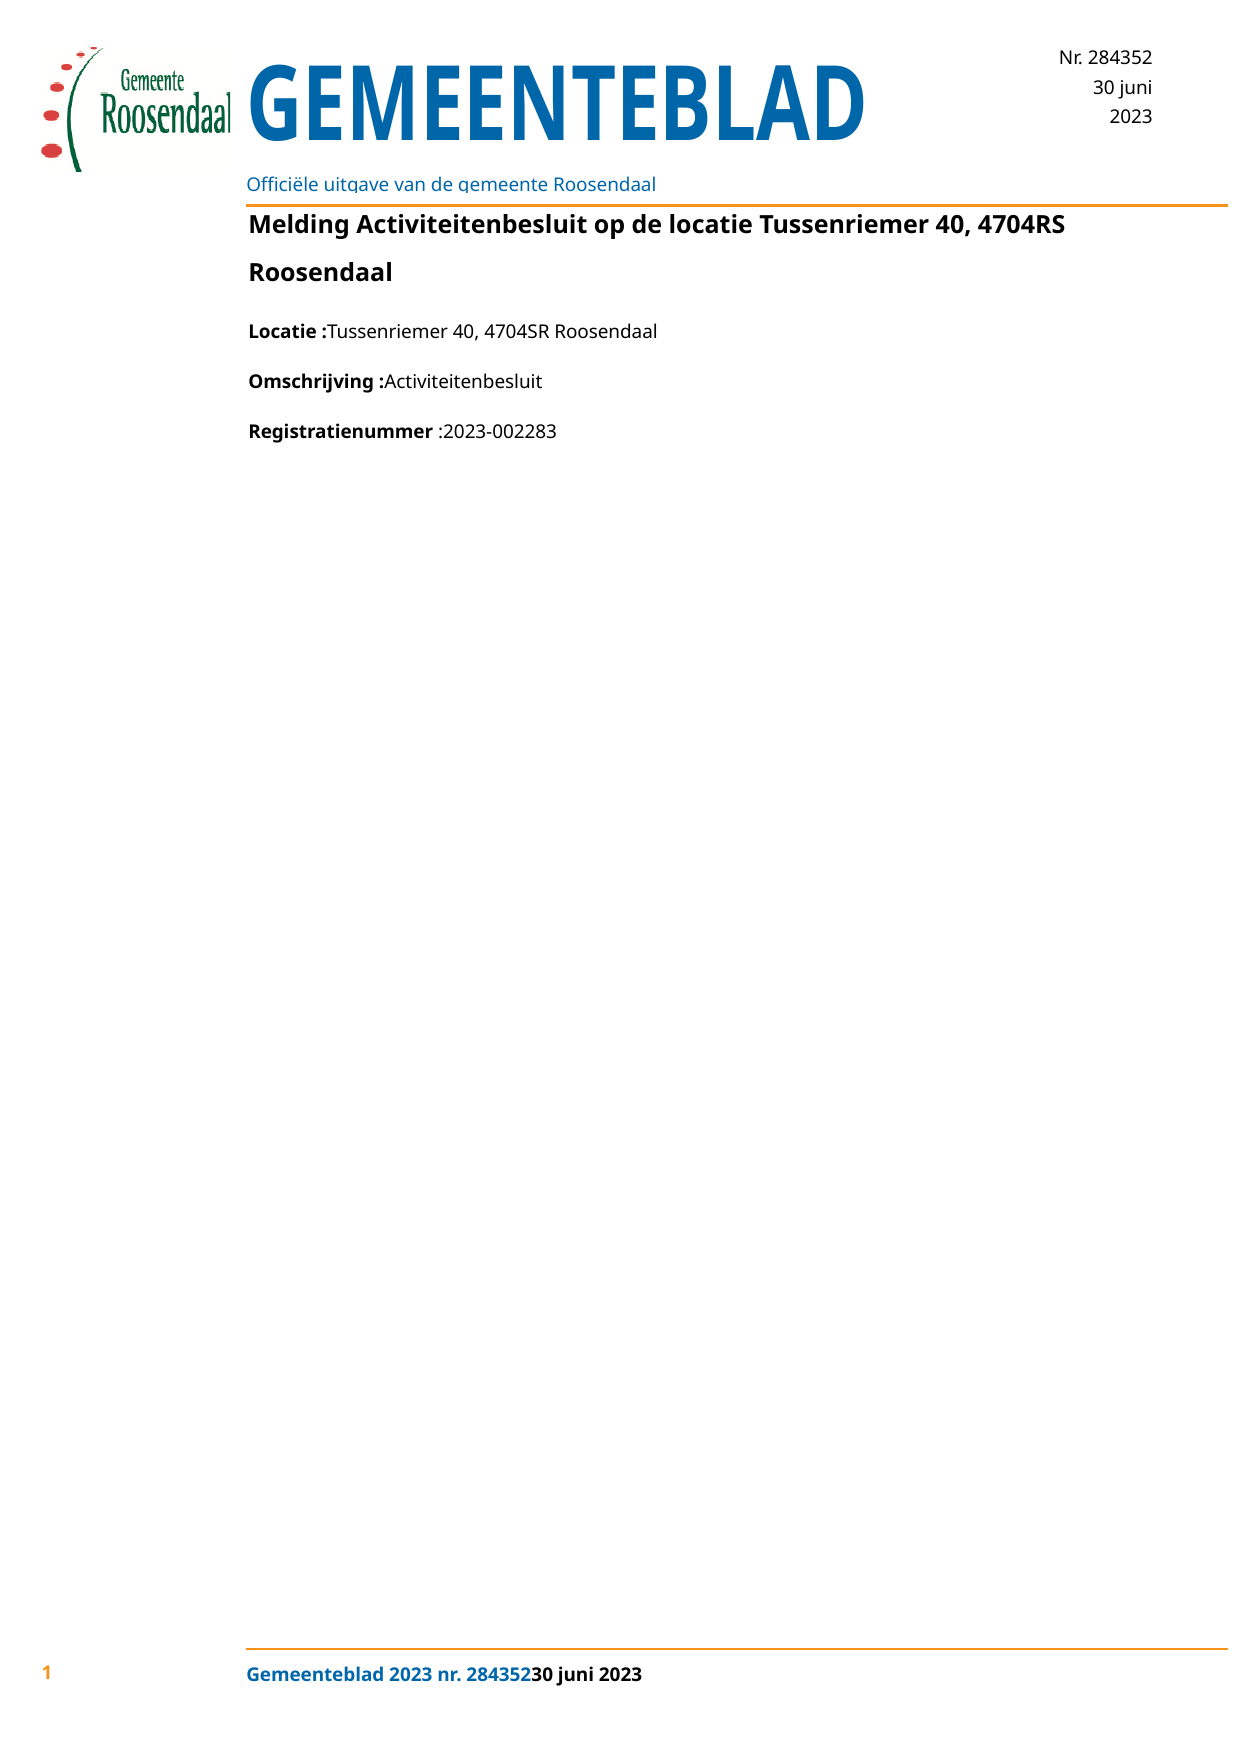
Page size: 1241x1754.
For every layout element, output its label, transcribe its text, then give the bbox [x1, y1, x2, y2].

text Locatie :Tussenriemer 40, 4704SR Roosendaal [248, 318, 1152, 344]
text Registratienummer :2023-002283 [248, 419, 1152, 444]
text Melding Activiteitenbesluit op de locatie Tussenriemer 40, 4704RS Roosendaal [248, 207, 1152, 288]
picture [41, 47, 231, 172]
text Omschrijving :Activiteitenbesluit [248, 368, 1152, 394]
